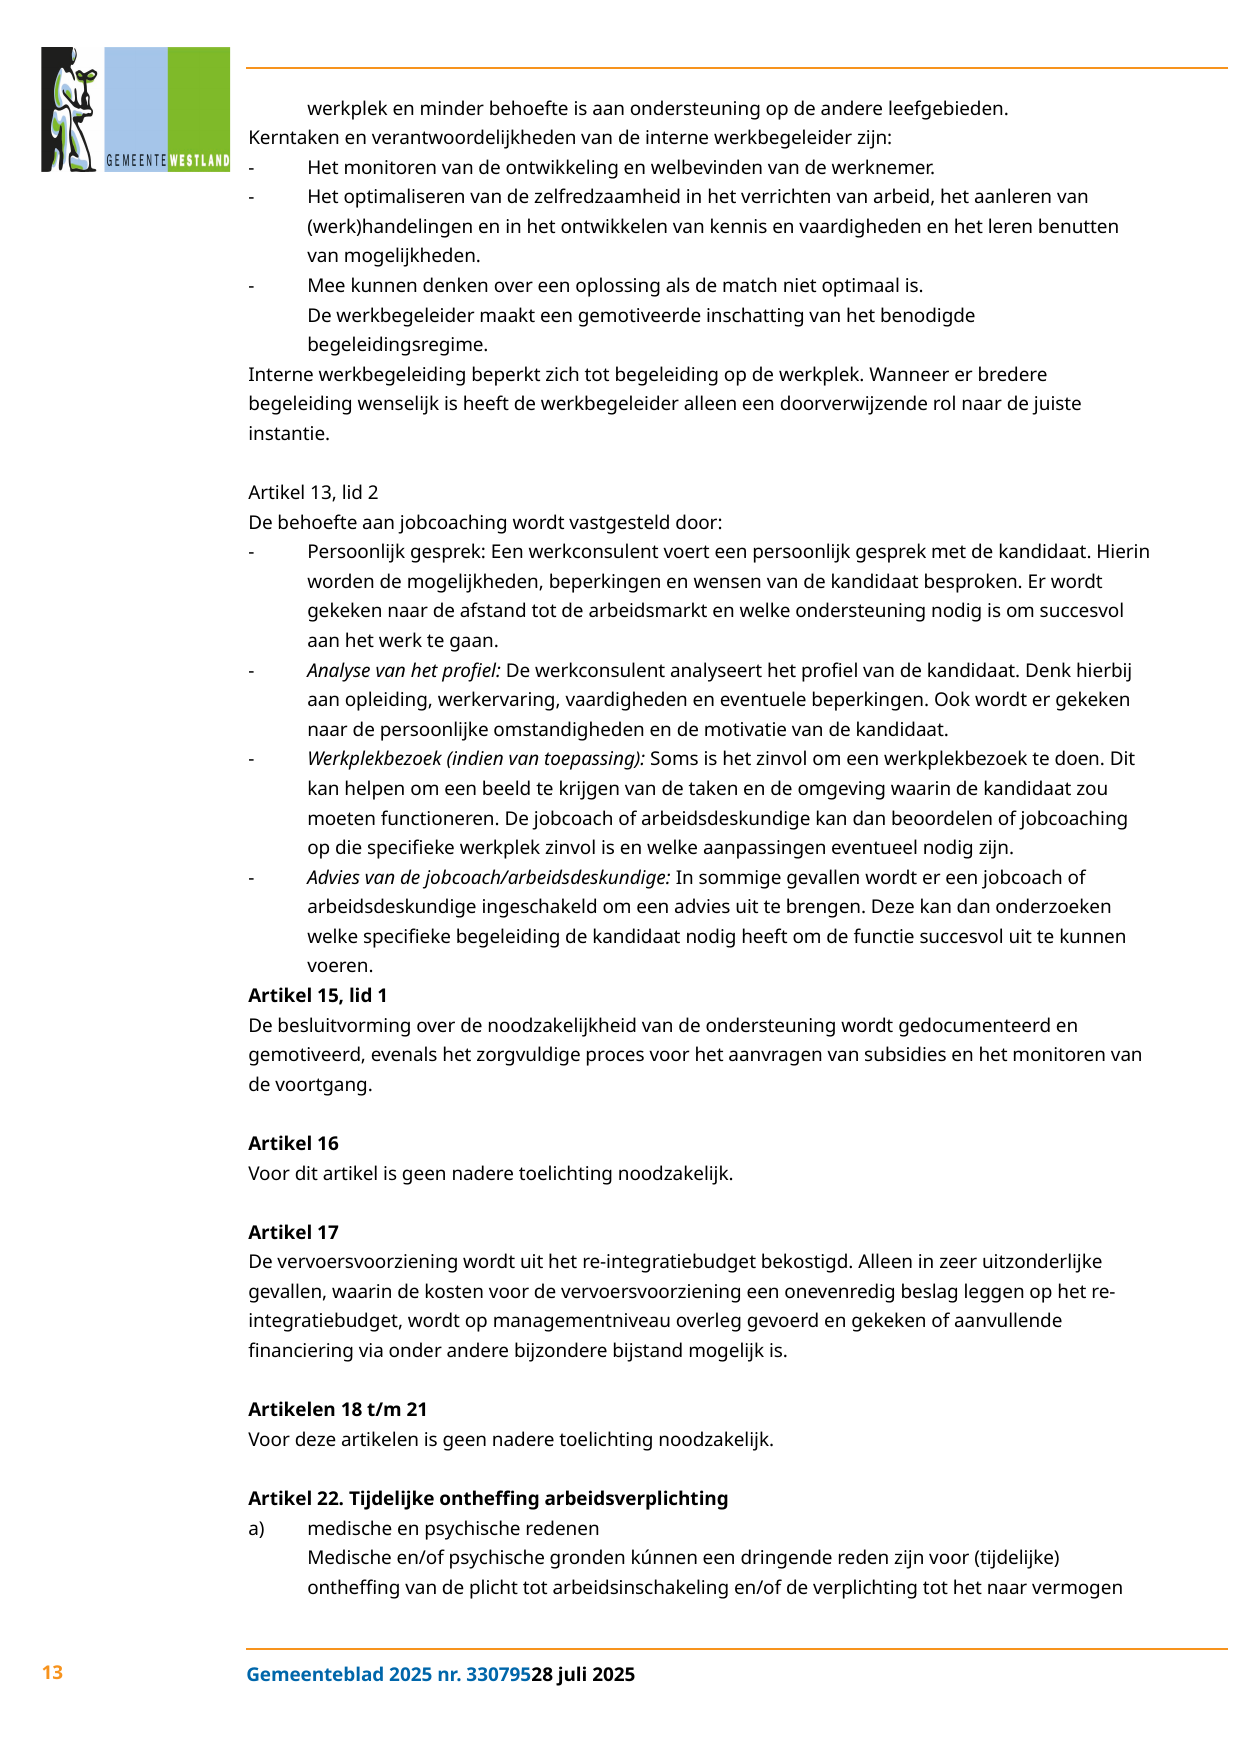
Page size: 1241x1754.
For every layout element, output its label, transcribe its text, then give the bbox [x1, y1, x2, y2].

text Artikel 22. Tijdelijke ontheffing arbeidsverplichting [248, 1485, 1152, 1511]
list Persoonlijk gesprek: Een werkconsulent voert een persoonlijk gesprek met de kandidaat. Hierin worden de mogelijkheden, beperkingen en wensen van de kandidaat besproken. Er wordt gekeken naar de afstand tot de arbeidsmarkt en welke ondersteuning nodig is om succesvol aan het werk te gaan. [248, 538, 1152, 653]
text Artikel 16 [248, 1130, 1152, 1156]
text Artikel 15, lid 1 [248, 982, 1152, 1008]
text Artikelen 18 t/m 21 [248, 1396, 1152, 1422]
list De werkbegeleider maakt een gemotiveerde inschatting van het benodigde begeleidingsregime. [248, 302, 1152, 357]
text De behoefte aan jobcoaching wordt vastgesteld door: [248, 509, 1152, 535]
list Het monitoren van de ontwikkeling en welbevinden van de werknemer. [248, 154, 1152, 180]
list Werkplekbezoek (indien van toepassing): Soms is het zinvol om een werkplekbezoek te doen. Dit kan helpen om een beeld te krijgen van de taken en de omgeving waarin de kandidaat zou moeten functioneren. De jobcoach of arbeidsdeskundige kan dan beoordelen of jobcoaching op die specifieke werkplek zinvol is en welke aanpassingen eventueel nodig zijn. [248, 746, 1152, 860]
text Interne werkbegeleiding beperkt zich tot begeleiding op de werkplek. Wanneer er bredere begeleiding wenselijk is heeft de werkbegeleider alleen een doorverwijzende rol naar de juiste instantie. [248, 361, 1152, 446]
list Medische en/of psychische gronden kúnnen een dringende reden zijn voor (tijdelijke) ontheffing van de plicht tot arbeidsinschakeling en/of de verplichting tot het naar vermogen [248, 1544, 1152, 1600]
list Advies van de jobcoach/arbeidsdeskundige: In sommige gevallen wordt er een jobcoach of arbeidsdeskundige ingeschakeld om een advies uit te brengen. Deze kan dan onderzoeken welke specifieke begeleiding de kandidaat nodig heeft om de functie succesvol uit te kunnen voeren. [248, 864, 1152, 978]
text De vervoersvoorziening wordt uit het re-integratiebudget bekostigd. Alleen in zeer uitzonderlijke gevallen, waarin de kosten voor de vervoersvoorziening een onevenredig beslag leggen op het re-integratiebudget, wordt op managementniveau overleg gevoerd en gekeken of aanvullende financiering via onder andere bijzondere bijstand mogelijk is. [248, 1248, 1152, 1363]
list Analyse van het profiel: De werkconsulent analyseert het profiel van de kandidaat. Denk hierbij aan opleiding, werkervaring, vaardigheden en eventuele beperkingen. Ook wordt er gekeken naar de persoonlijke omstandigheden en de motivatie van de kandidaat. [248, 657, 1152, 742]
text Kerntaken en verantwoordelijkheden van de interne werkbegeleider zijn: [248, 124, 1152, 150]
list Het optimaliseren van de zelfredzaamheid in het verrichten van arbeid, het aanleren van (werk)handelingen en in het ontwikkelen van kennis en vaardigheden en het leren benutten van mogelijkheden. [248, 183, 1152, 268]
list Mee kunnen denken over een oplossing als de match niet optimaal is. [248, 272, 1152, 298]
text De besluitvorming over de noodzakelijkheid van de ondersteuning wordt gedocumenteerd en gemotiveerd, evenals het zorgvuldige proces voor het aanvragen van subsidies en het monitoren van de voortgang. [248, 1012, 1152, 1097]
text Voor deze artikelen is geen nadere toelichting noodzakelijk. [248, 1426, 1152, 1452]
picture [41, 47, 231, 172]
text Artikel 17 [248, 1219, 1152, 1245]
text Voor dit artikel is geen nadere toelichting noodzakelijk. [248, 1160, 1152, 1186]
list werkplek en minder behoefte is aan ondersteuning op de andere leefgebieden. [248, 95, 1152, 121]
list medische en psychische redenen [248, 1515, 1152, 1541]
text Artikel 13, lid 2 [248, 479, 1152, 505]
